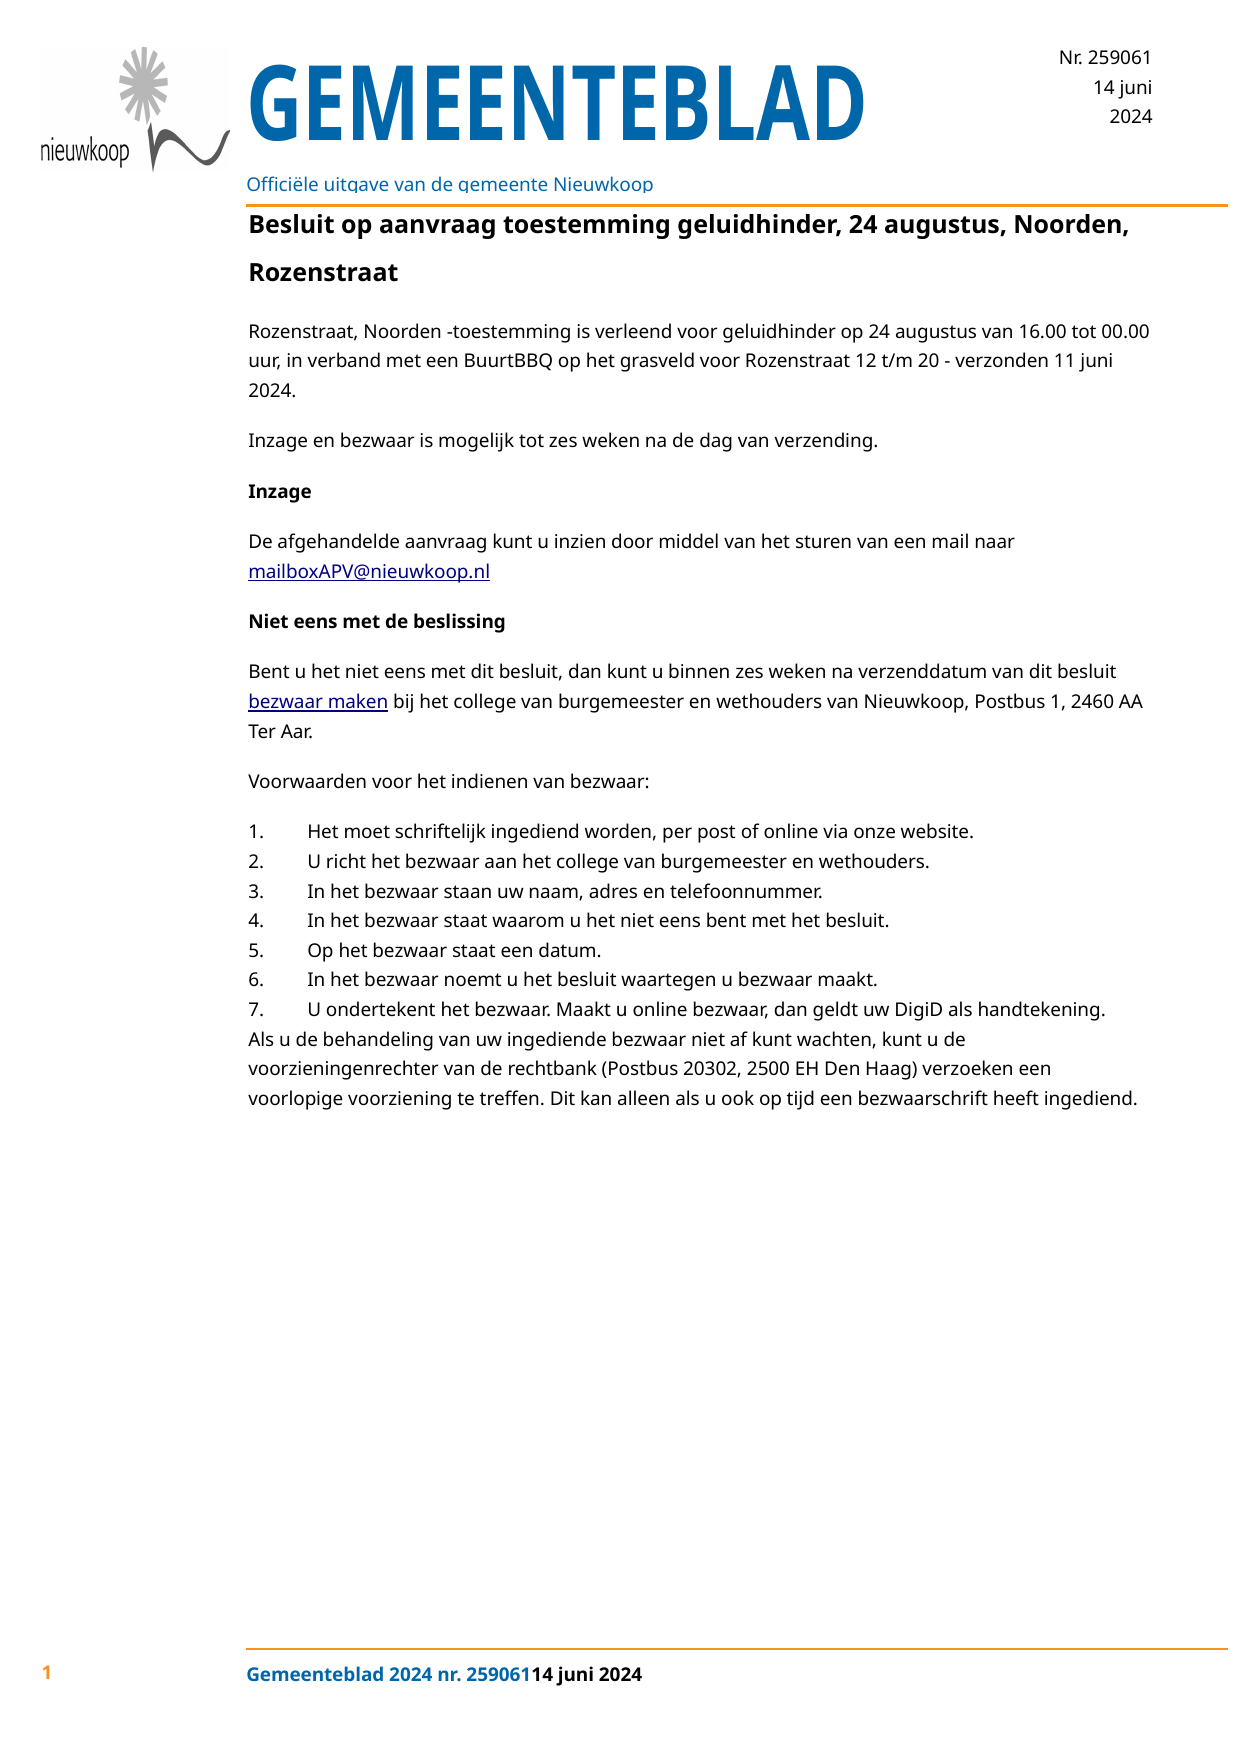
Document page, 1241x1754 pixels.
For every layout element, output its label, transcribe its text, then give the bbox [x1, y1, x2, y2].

text Voorwaarden voor het indienen van bezwaar: [248, 768, 1152, 794]
list U richt het bezwaar aan het college van burgemeester en wethouders. [248, 848, 1152, 874]
text Rozenstraat, Noorden -toestemming is verleend voor geluidhinder op 24 augustus van 16.00 tot 00.00 uur, in verband met een BuurtBBQ op het grasveld voor Rozenstraat 12 t/m 20 - verzonden 11 juni 2024. [248, 318, 1152, 403]
text Bent u het niet eens met dit besluit, dan kunt u binnen zes weken na verzenddatum van dit besluit bezwaar maken bij het college van burgemeester en wethouders van Nieuwkoop, Postbus 1, 2460 AA Ter Aar. [248, 659, 1152, 744]
list Het moet schriftelijk ingediend worden, per post of online via onze website. [248, 819, 1152, 844]
text Inzage en bezwaar is mogelijk tot zes weken na de dag van verzending. [248, 427, 1152, 453]
list In het bezwaar noemt u het besluit waartegen u bezwaar maakt. [248, 967, 1152, 992]
list U ondertekent het bezwaar. Maakt u online bezwaar, dan geldt uw DigiD als handtekening. [248, 996, 1152, 1022]
list Op het bezwaar staat een datum. [248, 937, 1152, 963]
text Besluit op aanvraag toestemming geluidhinder, 24 augustus, Noorden, Rozenstraat [248, 207, 1152, 288]
list In het bezwaar staan uw naam, adres en telefoonnummer. [248, 878, 1152, 904]
text Niet eens met de beslissing [248, 608, 1152, 634]
picture [41, 47, 231, 172]
list In het bezwaar staat waarom u het niet eens bent met het besluit. [248, 907, 1152, 933]
text De afgehandelde aanvraag kunt u inzien door middel van het sturen van een mail naar mailboxAPV@nieuwkoop.nl [248, 528, 1152, 584]
text Als u de behandeling van uw ingediende bezwaar niet af kunt wachten, kunt u de voorzieningenrechter van de rechtbank (Postbus 20302, 2500 EH Den Haag) verzoeken een voorlopige voorziening te treffen. Dit kan alleen als u ook op tijd een bezwaarschrift heeft ingediend. [248, 1026, 1152, 1111]
text Inzage [248, 478, 1152, 504]
